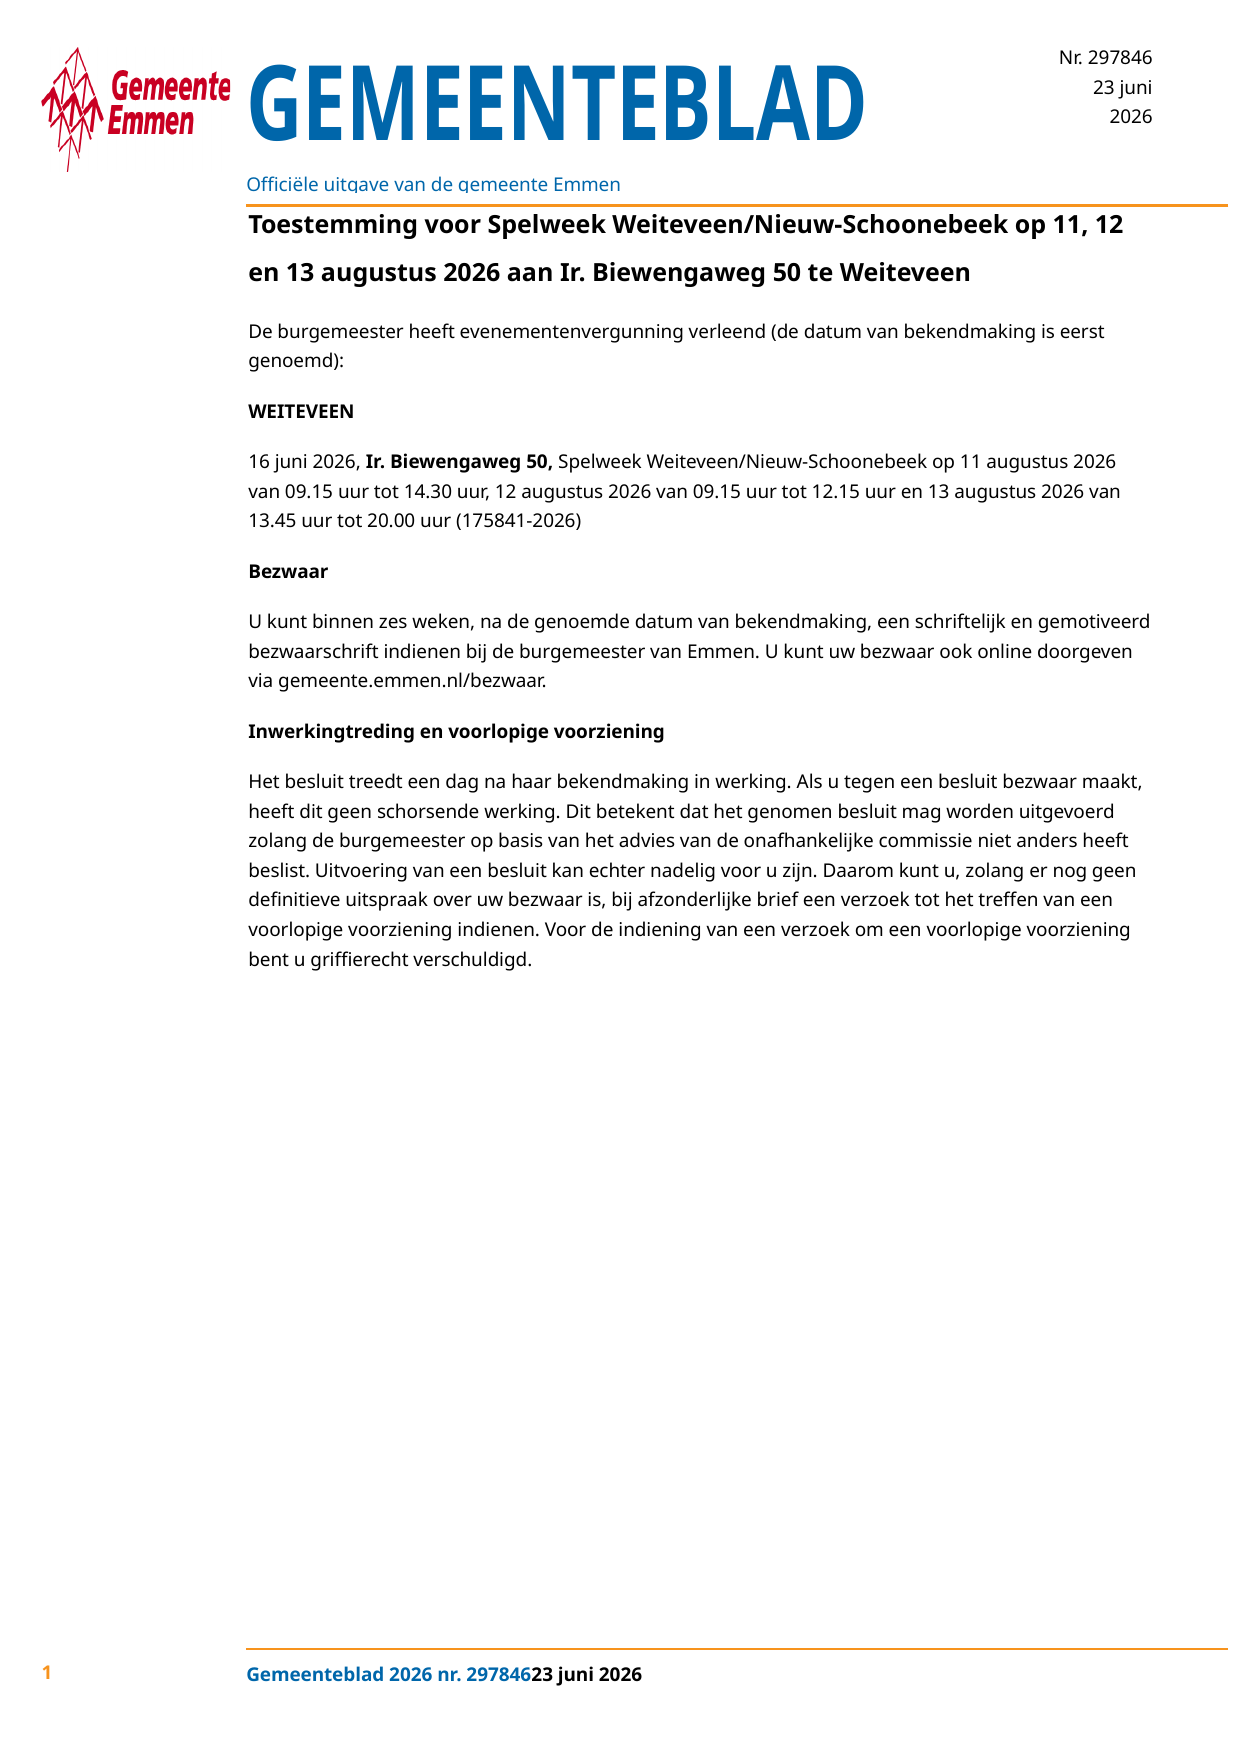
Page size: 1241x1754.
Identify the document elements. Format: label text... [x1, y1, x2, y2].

text U kunt binnen zes weken, na de genoemde datum van bekendmaking, een schriftelijk en gemotiveerd bezwaarschrift indienen bij de burgemeester van Emmen. U kunt uw bezwaar ook online doorgeven via gemeente.emmen.nl/bezwaar. [248, 608, 1152, 693]
picture [41, 47, 231, 172]
text De burgemeester heeft evenementenvergunning verleend (de datum van bekendmaking is eerst genoemd): [248, 318, 1152, 373]
text 16 juni 2026, Ir. Biewengaweg 50, Spelweek Weiteveen/Nieuw-Schoonebeek op 11 augustus 2026 van 09.15 uur tot 14.30 uur, 12 augustus 2026 van 09.15 uur tot 12.15 uur en 13 augustus 2026 van 13.45 uur tot 20.00 uur (175841-2026) [248, 448, 1152, 533]
text Het besluit treedt een dag na haar bekendmaking in werking. Als u tegen een besluit bezwaar maakt, heeft dit geen schorsende werking. Dit betekent dat het genomen besluit mag worden uitgevoerd zolang de burgemeester op basis van het advies van de onafhankelijke commissie niet anders heeft beslist. Uitvoering van een besluit kan echter nadelig voor u zijn. Daarom kunt u, zolang er nog geen definitieve uitspraak over uw bezwaar is, bij afzonderlijke brief een verzoek tot het treffen van een voorlopige voorziening indienen. Voor de indiening van een verzoek om een voorlopige voorziening bent u griffierecht verschuldigd. [248, 768, 1152, 972]
text Inwerkingtreding en voorlopige voorziening [248, 718, 1152, 744]
text Toestemming voor Spelweek Weiteveen/Nieuw-Schoonebeek op 11, 12 en 13 augustus 2026 aan Ir. Biewengaweg 50 te Weiteveen [248, 207, 1152, 288]
text WEITEVEEN [248, 398, 1152, 424]
text Bezwaar [248, 558, 1152, 584]
